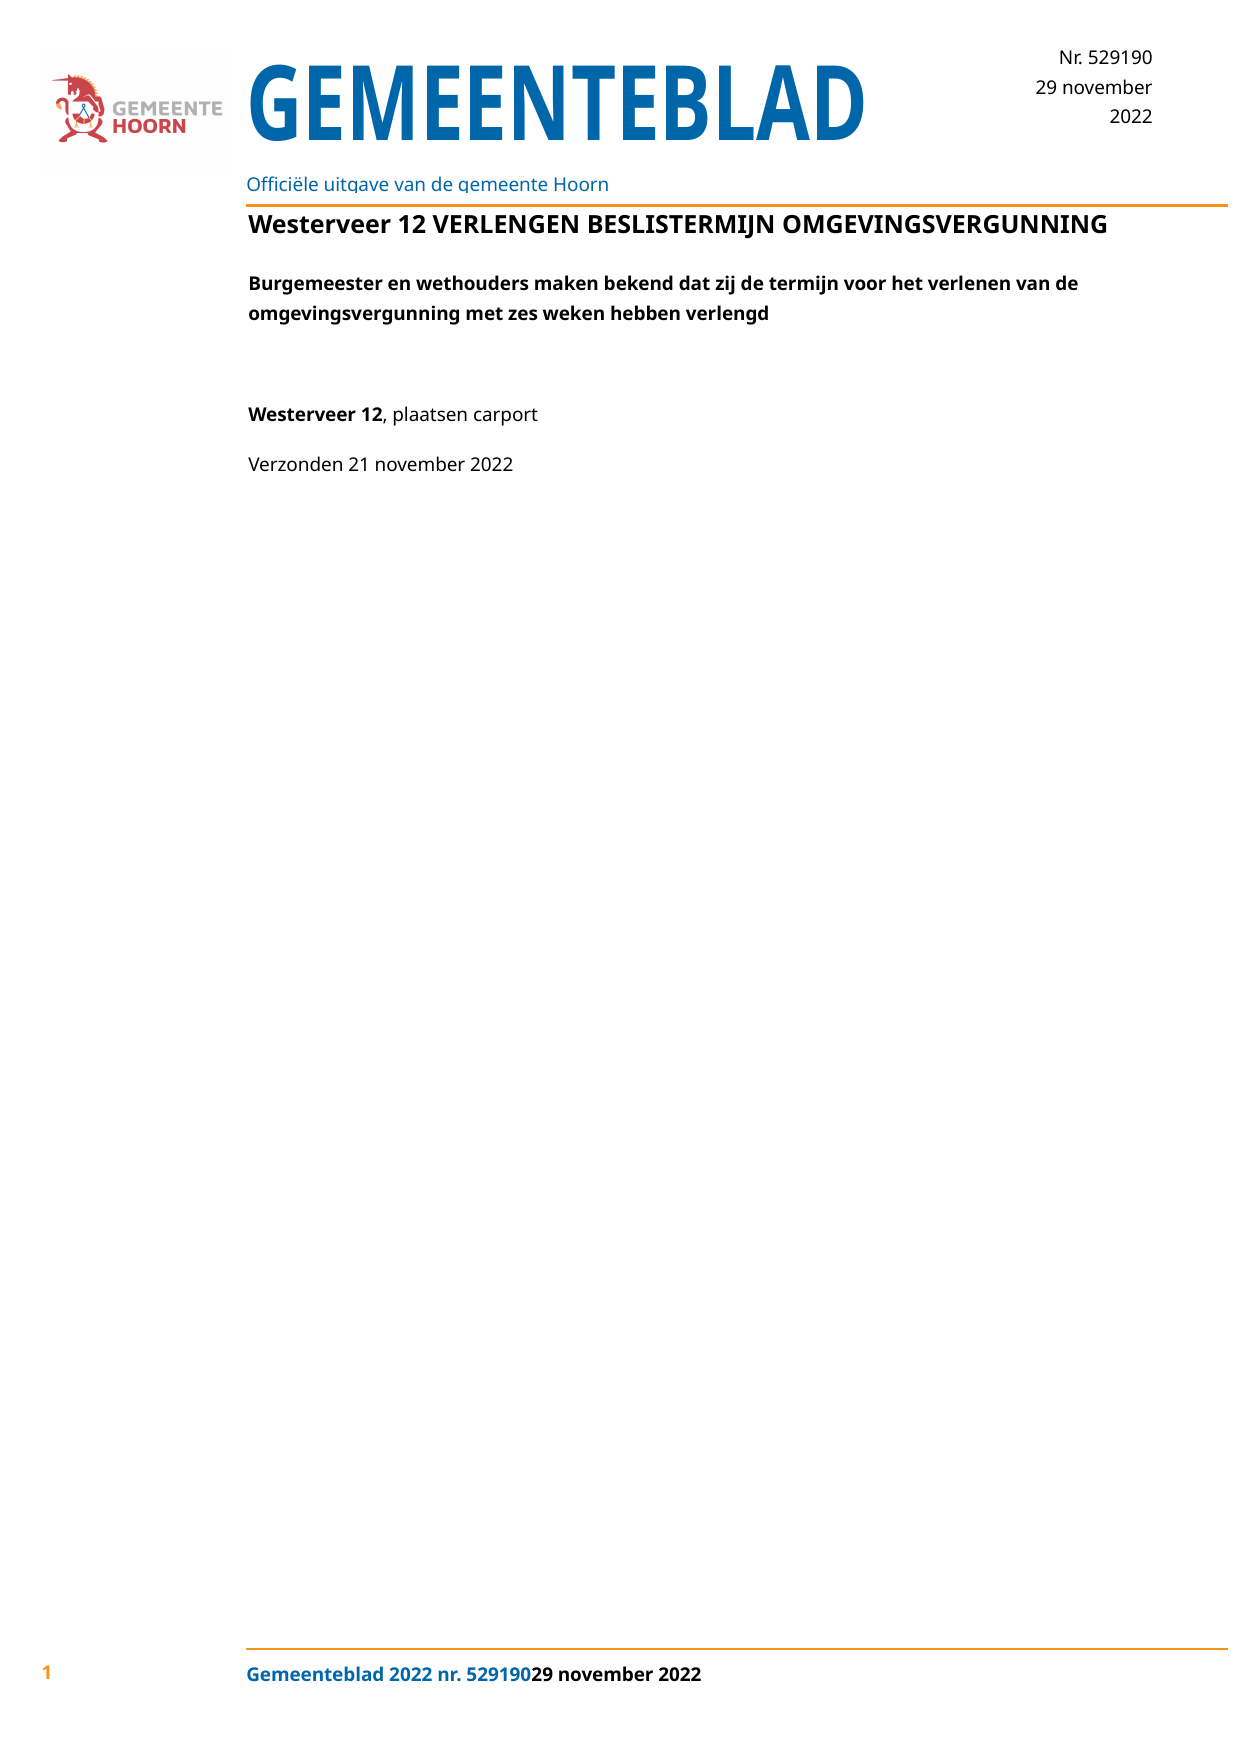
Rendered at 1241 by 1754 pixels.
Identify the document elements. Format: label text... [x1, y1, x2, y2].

text Westerveer 12, plaatsen carport [248, 401, 1152, 426]
text Westerveer 12 VERLENGEN BESLISTERMIJN OMGEVINGSVERGUNNING [248, 207, 1152, 241]
picture [41, 47, 231, 172]
text Burgemeester en wethouders maken bekend dat zij de termijn voor het verlenen van de omgevingsvergunning met zes weken hebben verlengd [248, 270, 1152, 326]
text Verzonden 21 november 2022 [248, 451, 1152, 477]
